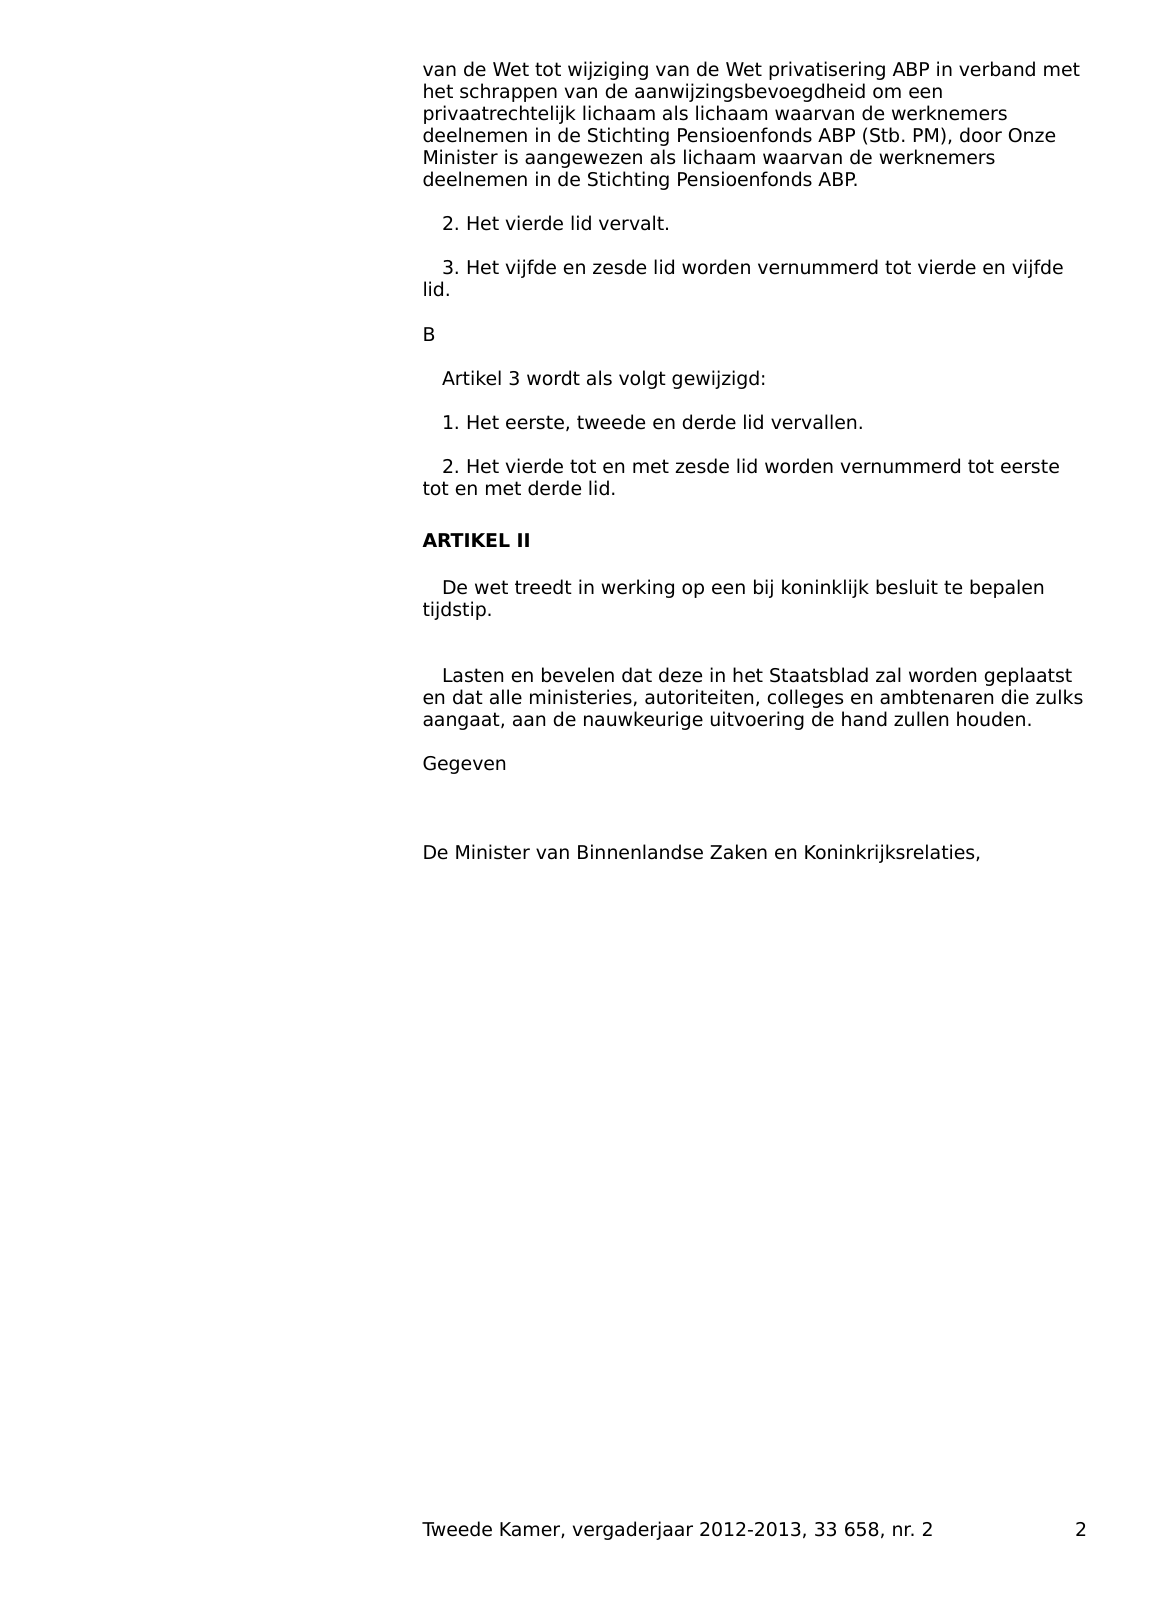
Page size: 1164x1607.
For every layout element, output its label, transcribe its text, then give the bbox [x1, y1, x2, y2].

text De Minister van Binnenlandse Zaken en Koninkrijksrelaties, [422, 842, 1087, 864]
text De wet treedt in werking op een bij koninklijk besluit te bepalen tijdstip. [422, 577, 1087, 621]
text Lasten en bevelen dat deze in het Staatsblad zal worden geplaatst en dat alle ministeries, autoriteiten, colleges en ambtenaren die zulks aangaat, aan de nauwkeurige uitvoering de hand zullen houden. [422, 665, 1087, 731]
text Artikel 3 wordt als volgt gewijzigd: [422, 368, 1087, 389]
text van de Wet tot wijziging van de Wet privatisering ABP in verband met het schrappen van de aanwijzingsbevoegdheid om een privaatrechtelijk lichaam als lichaam waarvan de werknemers deelnemen in de Stichting Pensioenfonds ABP (Stb. PM), door Onze Minister is aangewezen als lichaam waarvan de werknemers deelnemen in de Stichting Pensioenfonds ABP. [422, 59, 1087, 191]
text B [422, 323, 1087, 345]
text 1. Het eerste, tweede en derde lid vervallen. [422, 412, 1087, 434]
text 3. Het vijfde en zesde lid worden vernummerd tot vierde en vijfde lid. [422, 257, 1087, 301]
text 2. Het vierde lid vervalt. [422, 213, 1087, 235]
text Gegeven [422, 753, 1087, 775]
text 2. Het vierde tot en met zesde lid worden vernummerd tot eerste tot en met derde lid. [422, 456, 1087, 500]
subtitle ARTIKEL II [422, 530, 1087, 552]
